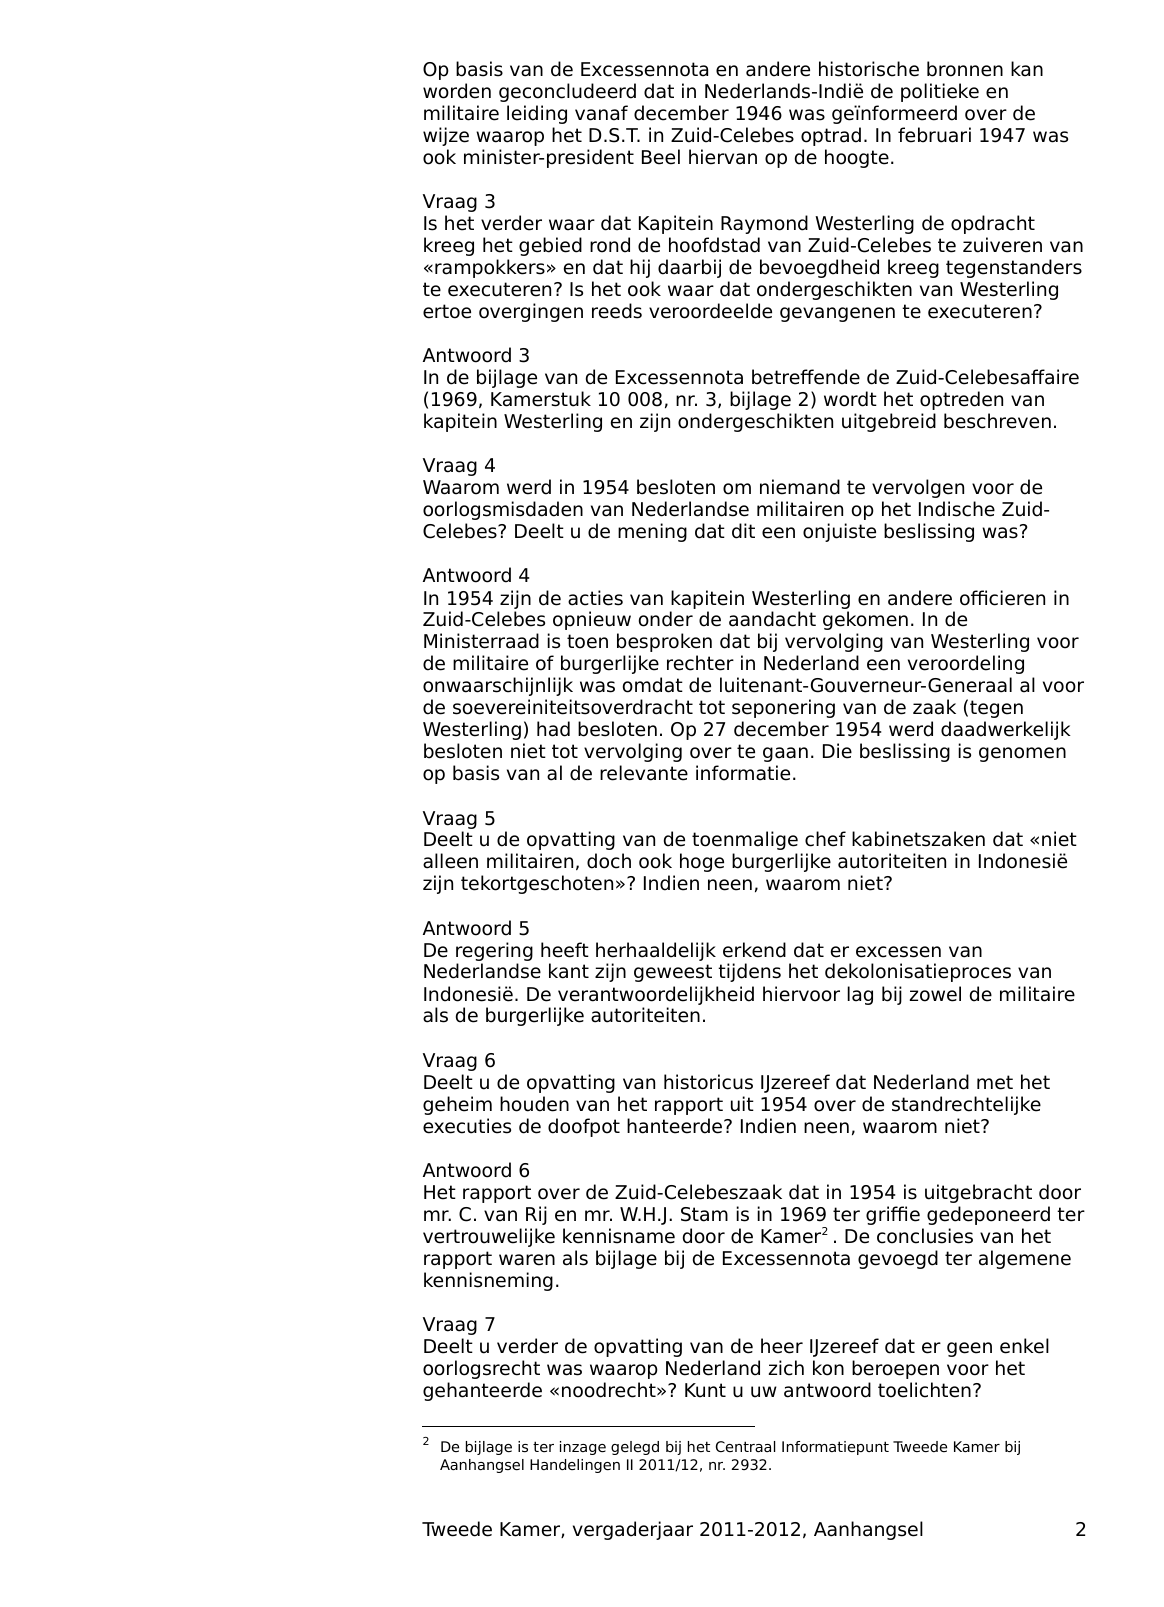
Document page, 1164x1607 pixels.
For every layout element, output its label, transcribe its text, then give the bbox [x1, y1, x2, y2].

text Het rapport over de Zuid-Celebeszaak dat in 1954 is uitgebracht door mr. C. van Rij en mr. W.H.J. Stam is in 1969 ter griffie gedeponeerd ter vertrouwelijke kennisname door de Kamer. De conclusies van het rapport waren als bijlage bij de Excessennota gevoegd ter algemene kennisneming. [422, 1182, 1087, 1292]
text Antwoord 4 [422, 565, 1087, 587]
text Is het verder waar dat Kapitein Raymond Westerling de opdracht kreeg het gebied rond de hoofdstad van Zuid-Celebes te zuiveren van «rampokkers» en dat hij daarbij de bevoegdheid kreeg tegenstanders te executeren? Is het ook waar dat ondergeschikten van Westerling ertoe overgingen reeds veroordeelde gevangenen te executeren? [422, 213, 1087, 323]
text Deelt u verder de opvatting van de heer IJzereef dat er geen enkel oorlogsrecht was waarop Nederland zich kon beroepen voor het gehanteerde «noodrecht»? Kunt u uw antwoord toelichten? [422, 1336, 1087, 1402]
text Waarom werd in 1954 besloten om niemand te vervolgen voor de oorlogsmisdaden van Nederlandse militairen op het Indische Zuid-Celebes? Deelt u de mening dat dit een onjuiste beslissing was? [422, 477, 1087, 543]
text In 1954 zijn de acties van kapitein Westerling en andere officieren in Zuid-Celebes opnieuw onder de aandacht gekomen. In de Ministerraad is toen besproken dat bij vervolging van Westerling voor de militaire of burgerlijke rechter in Nederland een veroordeling onwaarschijnlijk was omdat de luitenant-Gouverneur-Generaal al voor de soevereiniteitsoverdracht tot seponering van de zaak (tegen Westerling) had besloten. Op 27 december 1954 werd daadwerkelijk besloten niet tot vervolging over te gaan. Die beslissing is genomen op basis van al de relevante informatie. [422, 587, 1087, 785]
text Antwoord 3 [422, 345, 1087, 367]
text Op basis van de Excessennota en andere historische bronnen kan worden geconcludeerd dat in Nederlands-Indië de politieke en militaire leiding vanaf december 1946 was geïnformeerd over de wijze waarop het D.S.T. in Zuid-Celebes optrad. In februari 1947 was ook minister-president Beel hiervan op de hoogte. [422, 59, 1087, 169]
text Vraag 6 [422, 1049, 1087, 1072]
text Deelt u de opvatting van de toenmalige chef kabinetszaken dat «niet alleen militairen, doch ook hoge burgerlijke autoriteiten in Indonesië zijn tekortgeschoten»? Indien neen, waarom niet? [422, 829, 1087, 895]
text In de bijlage van de Excessennota betreffende de Zuid-Celebesaffaire (1969, Kamerstuk 10 008, nr. 3, bijlage 2) wordt het optreden van kapitein Westerling en zijn ondergeschikten uitgebreid beschreven. [422, 367, 1087, 433]
text Vraag 3 [422, 191, 1087, 213]
text Vraag 4 [422, 455, 1087, 477]
text De regering heeft herhaaldelijk erkend dat er excessen van Nederlandse kant zijn geweest tijdens het dekolonisatieproces van Indonesië. De verantwoordelijkheid hiervoor lag bij zowel de militaire als de burgerlijke autoriteiten. [422, 939, 1087, 1027]
text Vraag 5 [422, 807, 1087, 829]
text Vraag 7 [422, 1314, 1087, 1336]
text Antwoord 6 [422, 1160, 1087, 1182]
text Deelt u de opvatting van historicus IJzereef dat Nederland met het geheim houden van het rapport uit 1954 over de standrechtelijke executies de doofpot hanteerde? Indien neen, waarom niet? [422, 1072, 1087, 1137]
text De bijlage is ter inzage gelegd bij het Centraal Informatiepunt Tweede Kamer bij Aanhangsel Handelingen II 2011/12, nr. 2932. [422, 1435, 1087, 1474]
text Antwoord 5 [422, 917, 1087, 939]
